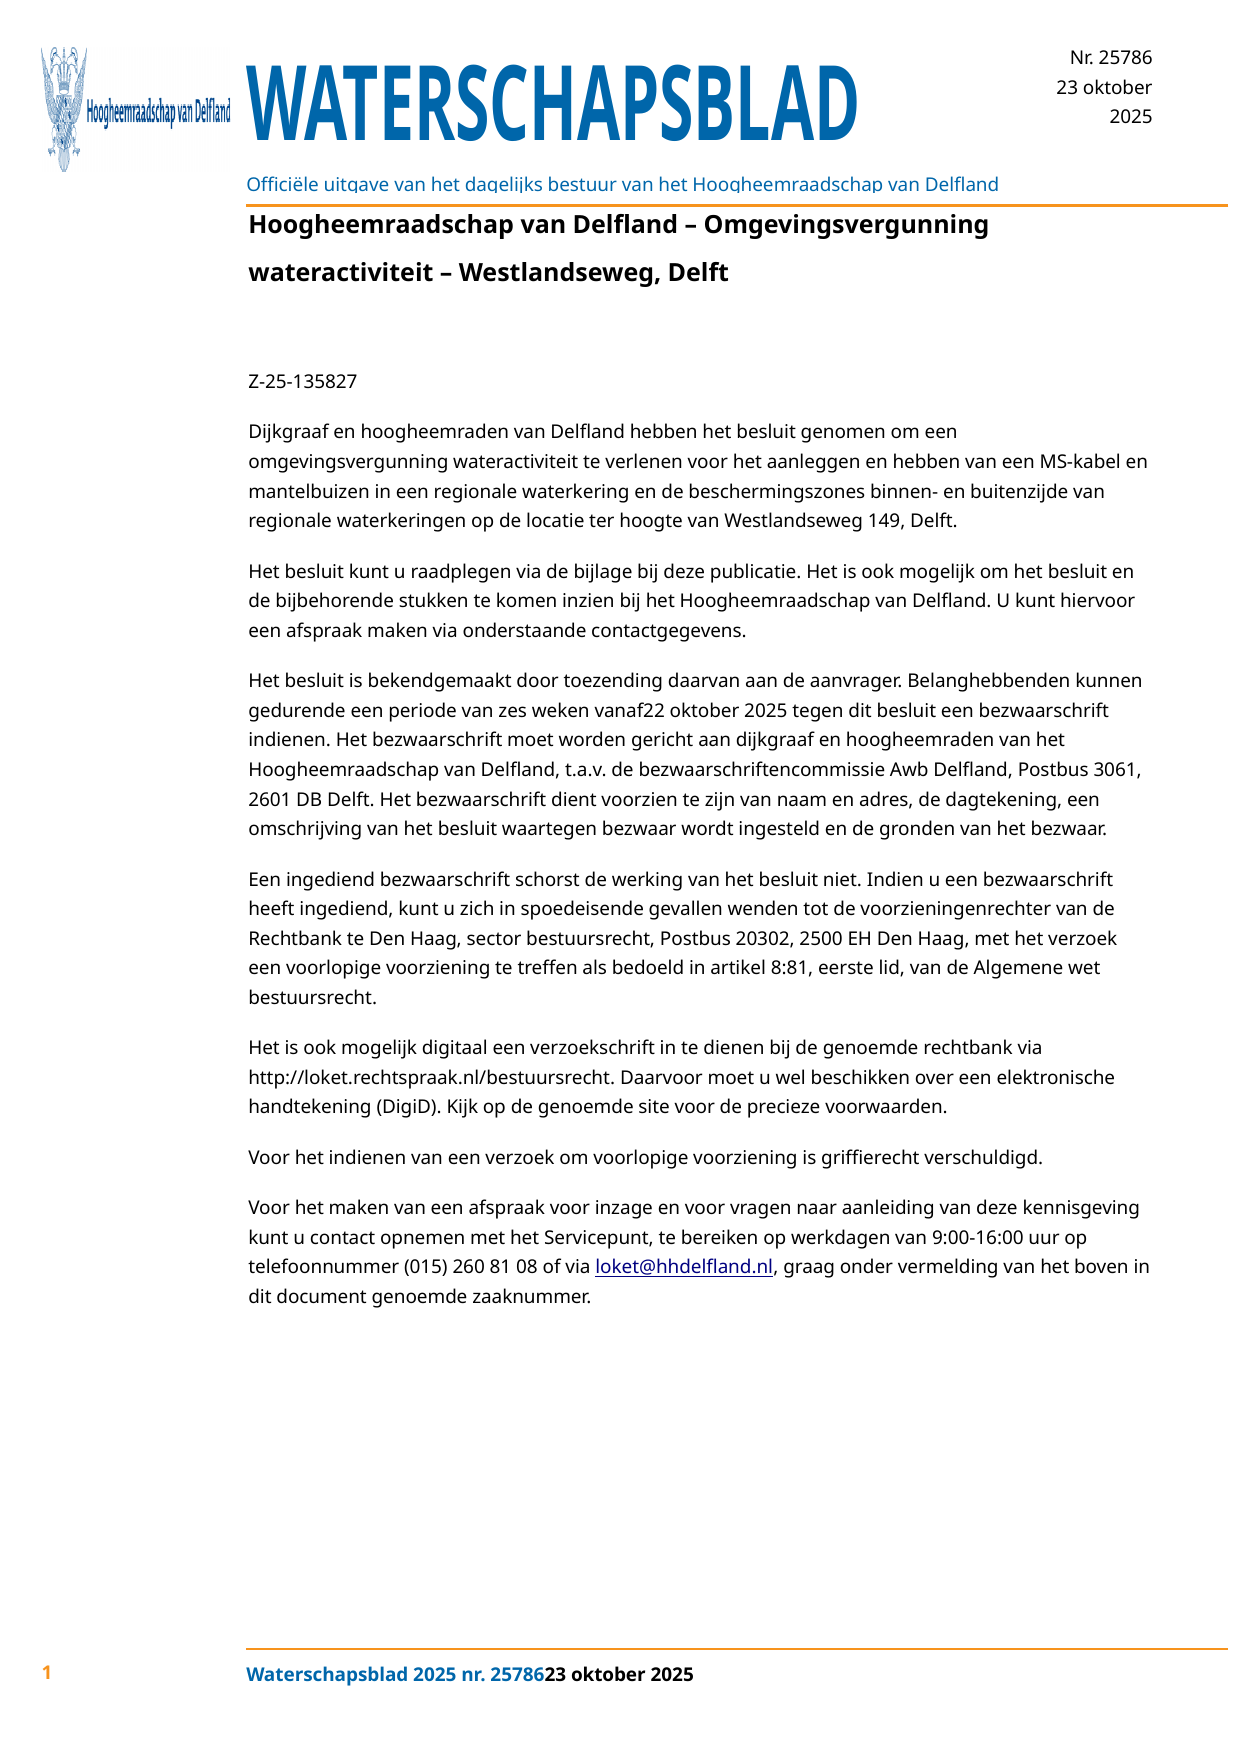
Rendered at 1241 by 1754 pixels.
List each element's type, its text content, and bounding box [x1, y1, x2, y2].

text Een ingediend bezwaarschrift schorst de werking van het besluit niet. Indien u een bezwaarschrift heeft ingediend, kunt u zich in spoedeisende gevallen wenden tot de voorzieningenrechter van de Rechtbank te Den Haag, sector bestuursrecht, Postbus 20302, 2500 EH Den Haag, met het verzoek een voorlopige voorziening te treffen als bedoeld in artikel 8:81, eerste lid, van de Algemene wet bestuursrecht. [248, 866, 1152, 1010]
text Het besluit is bekendgemaakt door toezending daarvan aan de aanvrager. Belanghebbenden kunnen gedurende een periode van zes weken vanaf22 oktober 2025 tegen dit besluit een bezwaarschrift indienen. Het bezwaarschrift moet worden gericht aan dijkgraaf en hoogheemraden van het Hoogheemraadschap van Delfland, t.a.v. de bezwaarschriftencommissie Awb Delfland, Postbus 3061, 2601 DB Delft. Het bezwaarschrift dient voorzien te zijn van naam en adres, de dagtekening, een omschrijving van het besluit waartegen bezwaar wordt ingesteld en de gronden van het bezwaar. [248, 667, 1152, 841]
text Dijkgraaf en hoogheemraden van Delfland hebben het besluit genomen om een omgevingsvergunning wateractiviteit te verlenen voor het aanleggen en hebben van een MS-kabel en mantelbuizen in een regionale waterkering en de beschermingszones binnen- en buitenzijde van regionale waterkeringen op de locatie ter hoogte van Westlandseweg 149, Delft. [248, 419, 1152, 533]
text Hoogheemraadschap van Delfland – Omgevingsvergunning wateractiviteit – Westlandseweg, Delft [248, 207, 1152, 288]
text Het is ook mogelijk digitaal een verzoekschrift in te dienen bij de genoemde rechtbank via http://loket.rechtspraak.nl/bestuursrecht. Daarvoor moet u wel beschikken over een elektronische handtekening (DigiD). Kijk op de genoemde site voor de precieze voorwaarden. [248, 1034, 1152, 1119]
text Het besluit kunt u raadplegen via de bijlage bij deze publicatie. Het is ook mogelijk om het besluit en de bijbehorende stukken te komen inzien bij het Hoogheemraadschap van Delfland. U kunt hiervoor een afspraak maken via onderstaande contactgegevens. [248, 558, 1152, 643]
picture [41, 47, 231, 172]
text Voor het maken van een afspraak voor inzage en voor vragen naar aanleiding van deze kennisgeving kunt u contact opnemen met het Servicepunt, te bereiken op werkdagen van 9:00-16:00 uur op telefoonnummer (015) 260 81 08 of via loket@hhdelfland.nl, graag onder vermelding van het boven in dit document genoemde zaaknummer. [248, 1194, 1152, 1309]
text Voor het indienen van een verzoek om voorlopige voorziening is griffierecht verschuldigd. [248, 1144, 1152, 1170]
text Z-25-135827 [248, 368, 1152, 394]
